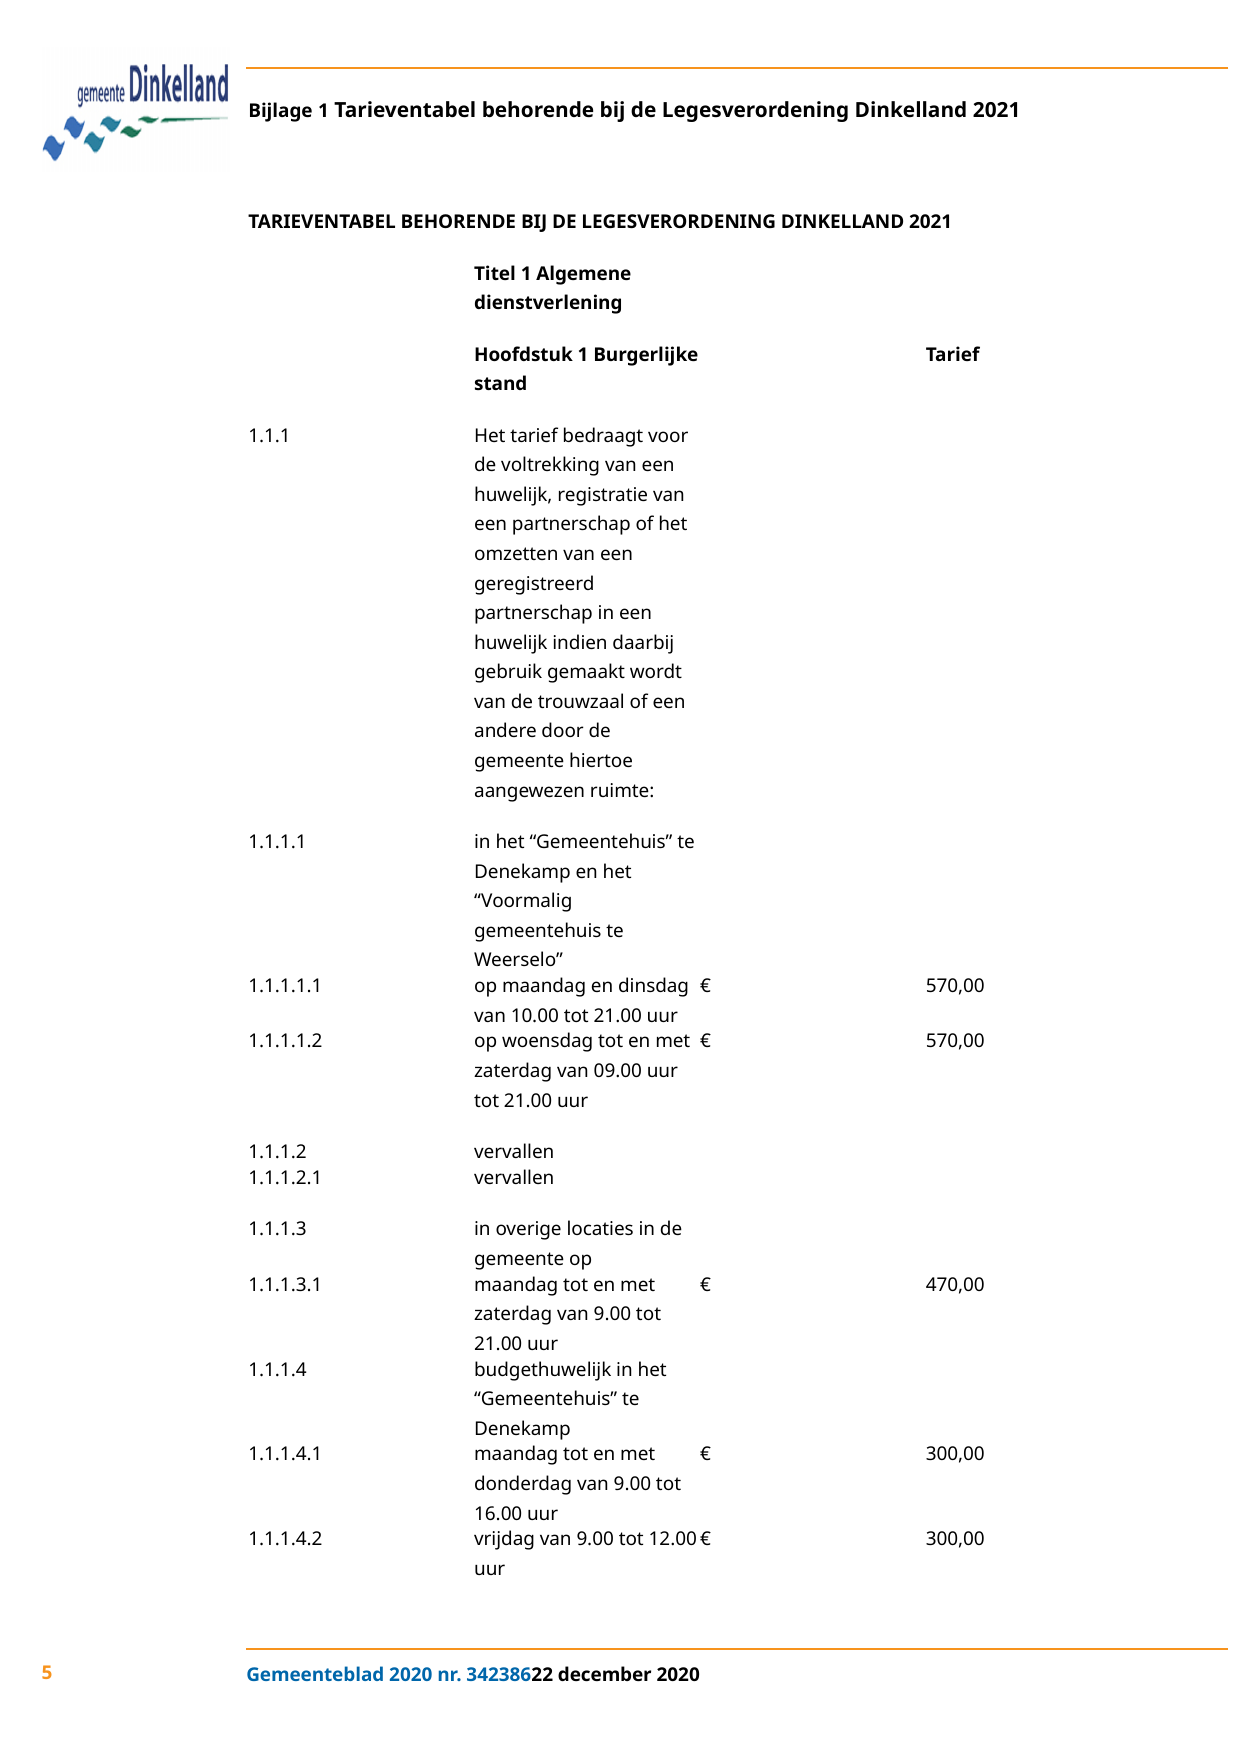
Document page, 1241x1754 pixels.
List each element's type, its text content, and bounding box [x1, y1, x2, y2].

table_cell 1.1.1.3 [248, 1216, 474, 1271]
table_cell Hoofdstuk 1 Burgerlijke stand [474, 341, 700, 396]
table_cell [248, 315, 474, 341]
table_cell vervallen [474, 1164, 700, 1190]
table_cell [700, 1164, 926, 1190]
table_cell [700, 1138, 926, 1164]
table_cell [248, 1581, 474, 1607]
table_cell 1.1.1 [248, 422, 474, 803]
table_cell [700, 260, 926, 315]
table_cell [926, 260, 1152, 315]
table_cell 1.1.1.2.1 [248, 1164, 474, 1190]
table_cell 1.1.1.4.1 [248, 1441, 474, 1526]
table_cell [700, 1356, 926, 1441]
table_cell Tarief [926, 341, 1152, 396]
table_header [700, 183, 926, 208]
table_cell 470,00 [926, 1271, 1152, 1356]
table_cell 1.1.1.1.1 [248, 973, 474, 1028]
table_header [926, 183, 1152, 208]
table_cell € [700, 1028, 926, 1113]
picture [41, 47, 231, 172]
table_cell 300,00 [926, 1441, 1152, 1526]
table_cell [926, 1356, 1152, 1441]
table_cell [248, 260, 474, 315]
table_cell [248, 803, 474, 828]
table_cell [926, 828, 1152, 972]
table_cell [248, 1113, 474, 1138]
table_cell [248, 234, 474, 260]
table_cell budgethuwelijk in het “Gemeentehuis” te Denekamp [474, 1356, 700, 1441]
table_cell 1.1.1.4 [248, 1356, 474, 1441]
table_cell 1.1.1.1.2 [248, 1028, 474, 1113]
table_cell [700, 1581, 926, 1607]
table_cell TARIEVENTABEL BEHORENDE BIJ DE LEGESVERORDENING DINKELLAND 2021 [248, 208, 1152, 234]
table_cell 1.1.1.4.2 [248, 1526, 474, 1581]
table_cell 570,00 [926, 973, 1152, 1028]
table_cell [474, 1113, 700, 1138]
table_cell [926, 315, 1152, 341]
table_cell € [700, 1526, 926, 1581]
table_cell [474, 1190, 700, 1216]
table_cell Titel 1 Algemene dienstverlening [474, 260, 700, 315]
table_cell [926, 1138, 1152, 1164]
table_cell [700, 396, 926, 422]
table_cell [926, 1113, 1152, 1138]
table_cell € [700, 1271, 926, 1356]
table_cell Het tarief bedraagt voor de voltrekking van een huwelijk, registratie van een partnerschap of het omzetten van een geregistreerd partnerschap in een huwelijk indien daarbij gebruik gemaakt wordt van de trouwzaal of een andere door de gemeente hiertoe aangewezen ruimte: [474, 422, 700, 803]
table_cell [926, 396, 1152, 422]
table_cell [926, 422, 1152, 803]
table_cell [700, 234, 926, 260]
table_cell 1.1.1.1 [248, 828, 474, 972]
text Bijlage 1 Tarieventabel behorende bij de Legesverordening Dinkelland 2021 [248, 95, 1152, 123]
table_cell [700, 315, 926, 341]
table_cell [474, 315, 700, 341]
table_cell 570,00 [926, 1028, 1152, 1113]
table_cell in het “Gemeentehuis” te Denekamp en het “Voormalig gemeentehuis te Weerselo” [474, 828, 700, 972]
table_cell [700, 1190, 926, 1216]
table_cell [926, 1164, 1152, 1190]
table_cell in overige locaties in de gemeente op [474, 1216, 700, 1271]
table_cell € [700, 1441, 926, 1526]
table_cell [700, 828, 926, 972]
table_cell [926, 1190, 1152, 1216]
table_cell maandag tot en met zaterdag van 9.00 tot 21.00 uur [474, 1271, 700, 1356]
table_cell vervallen [474, 1138, 700, 1164]
table_cell 1.1.1.2 [248, 1138, 474, 1164]
table_cell [474, 396, 700, 422]
table_cell [474, 803, 700, 828]
table_cell op maandag en dinsdag van 10.00 tot 21.00 uur [474, 973, 700, 1028]
table_cell [474, 1581, 700, 1607]
table_cell [926, 803, 1152, 828]
table_cell maandag tot en met donderdag van 9.00 tot 16.00 uur [474, 1441, 700, 1526]
table_cell [474, 234, 700, 260]
table_cell [700, 1216, 926, 1271]
table_cell [700, 803, 926, 828]
table_cell [248, 1190, 474, 1216]
table_cell € [700, 973, 926, 1028]
table_cell [700, 422, 926, 803]
table_cell [248, 341, 474, 396]
table_cell vrijdag van 9.00 tot 12.00 uur [474, 1526, 700, 1581]
table_header [474, 183, 700, 208]
table_cell [926, 1581, 1152, 1607]
table_cell [700, 1113, 926, 1138]
table_header [248, 183, 474, 208]
table_cell [926, 234, 1152, 260]
table_cell 1.1.1.3.1 [248, 1271, 474, 1356]
table_cell [248, 396, 474, 422]
table_cell 300,00 [926, 1526, 1152, 1581]
table_cell op woensdag tot en met zaterdag van 09.00 uur tot 21.00 uur [474, 1028, 700, 1113]
table_cell [700, 341, 926, 396]
table_cell [926, 1216, 1152, 1271]
